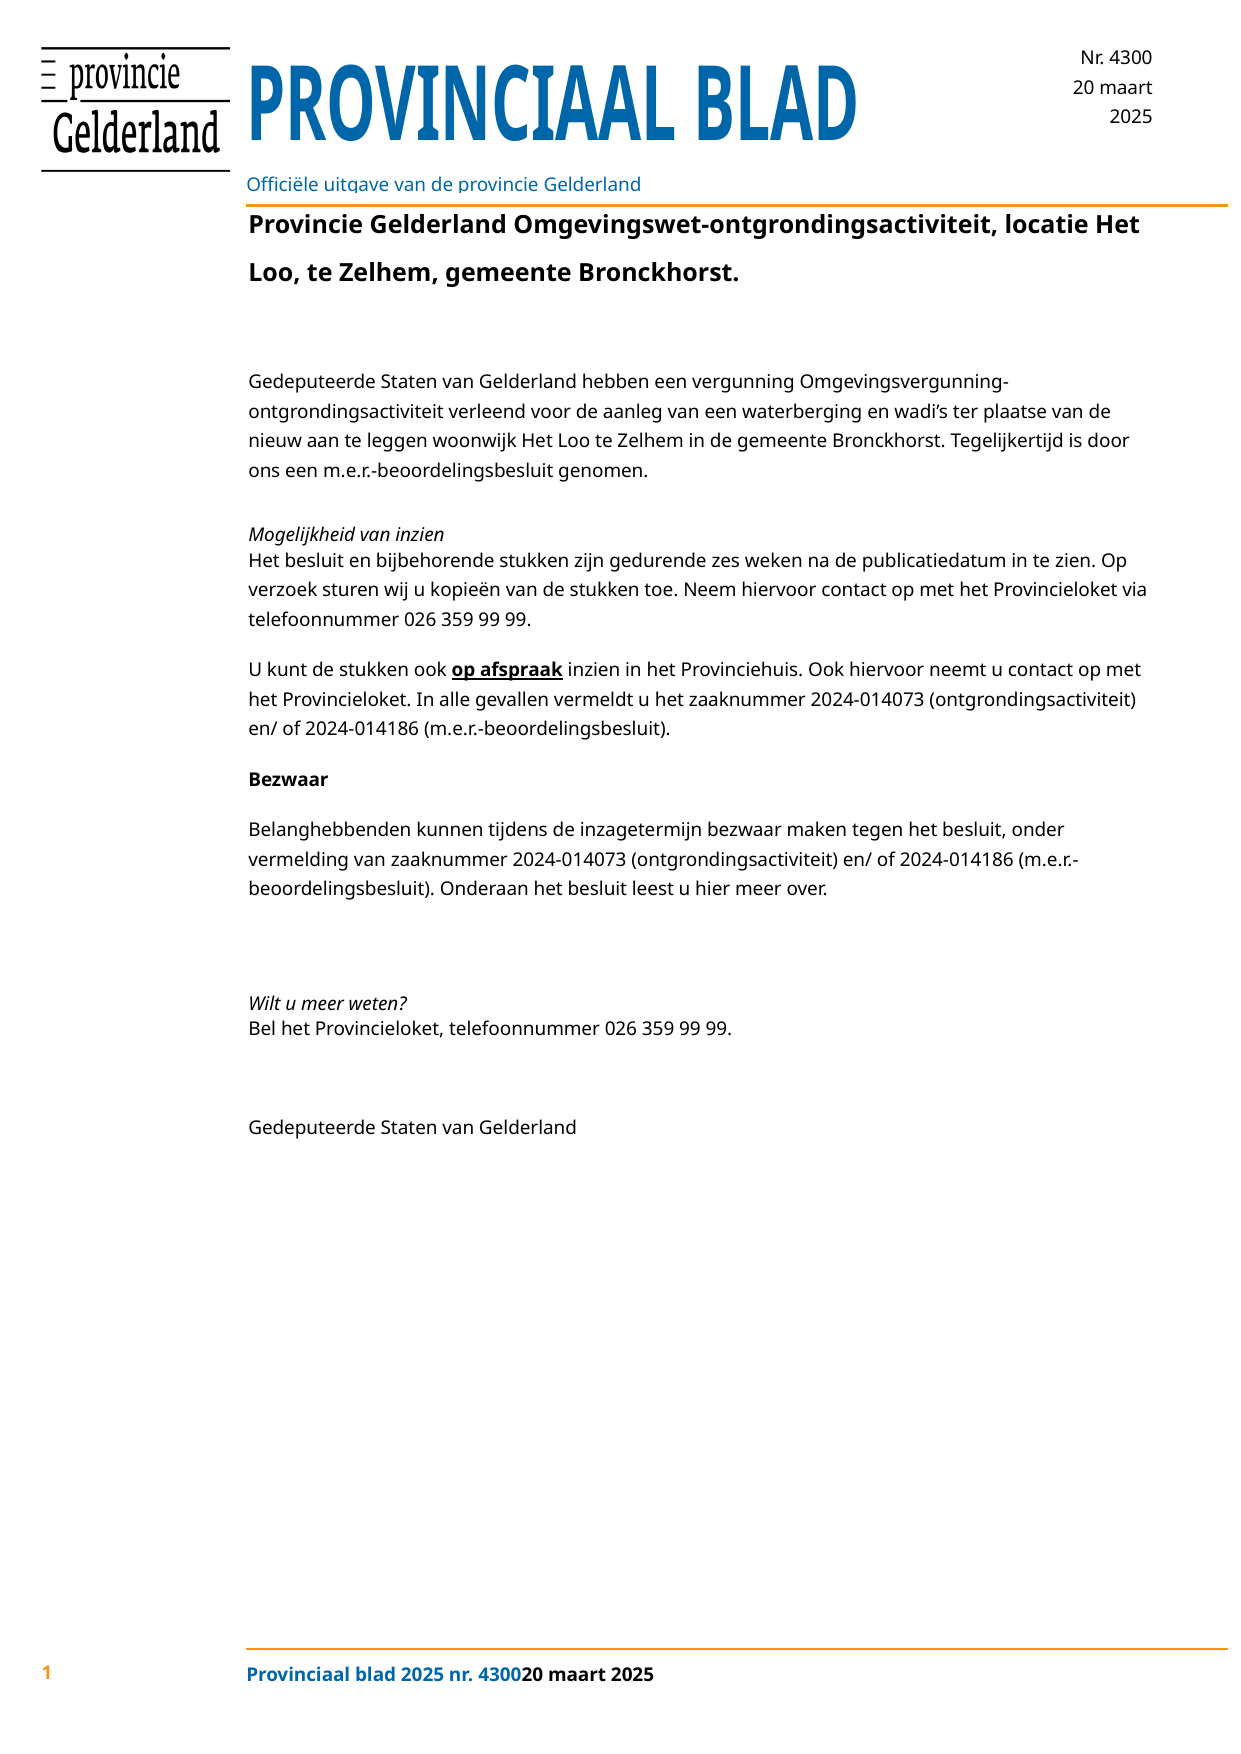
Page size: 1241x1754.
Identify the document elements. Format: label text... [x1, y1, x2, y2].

text Wilt u meer weten? [248, 990, 1152, 1016]
text Bezwaar [248, 766, 1152, 792]
text Belanghebbenden kunnen tijdens de inzagetermijn bezwaar maken tegen het besluit, onder vermelding van zaaknummer 2024-014073 (ontgrondingsactiviteit) en/ of 2024-014186 (m.e.r.-beoordelingsbesluit). Onderaan het besluit leest u hier meer over. [248, 816, 1152, 901]
text Het besluit en bijbehorende stukken zijn gedurende zes weken na de publicatiedatum in te zien. Op verzoek sturen wij u kopieën van de stukken toe. Neem hiervoor contact op met het Provincieloket via telefoonnummer 026 359 99 99. [248, 547, 1152, 632]
text Bel het Provincieloket, telefoonnummer 026 359 99 99. [248, 1016, 1152, 1041]
picture [41, 47, 231, 172]
text Gedeputeerde Staten van Gelderland [248, 1114, 1152, 1139]
text Provincie Gelderland Omgevingswet-ontgrondingsactiviteit, locatie Het Loo, te Zelhem, gemeente Bronckhorst. [248, 207, 1152, 288]
text Gedeputeerde Staten van Gelderland hebben een vergunning Omgevingsvergunning-ontgrondingsactiviteit verleend voor de aanleg van een waterberging en wadi’s ter plaatse van de nieuw aan te leggen woonwijk Het Loo te Zelhem in de gemeente Bronckhorst. Tegelijkertijd is door ons een m.e.r.-beoordelingsbesluit genomen. [248, 368, 1152, 483]
text U kunt de stukken ook op afspraak inzien in het Provinciehuis. Ook hiervoor neemt u contact op met het Provincieloket. In alle gevallen vermeldt u het zaaknummer 2024-014073 (ontgrondingsactiviteit) en/ of 2024-014186 (m.e.r.-beoordelingsbesluit). [248, 656, 1152, 741]
text Mogelijkheid van inzien [248, 521, 1152, 547]
